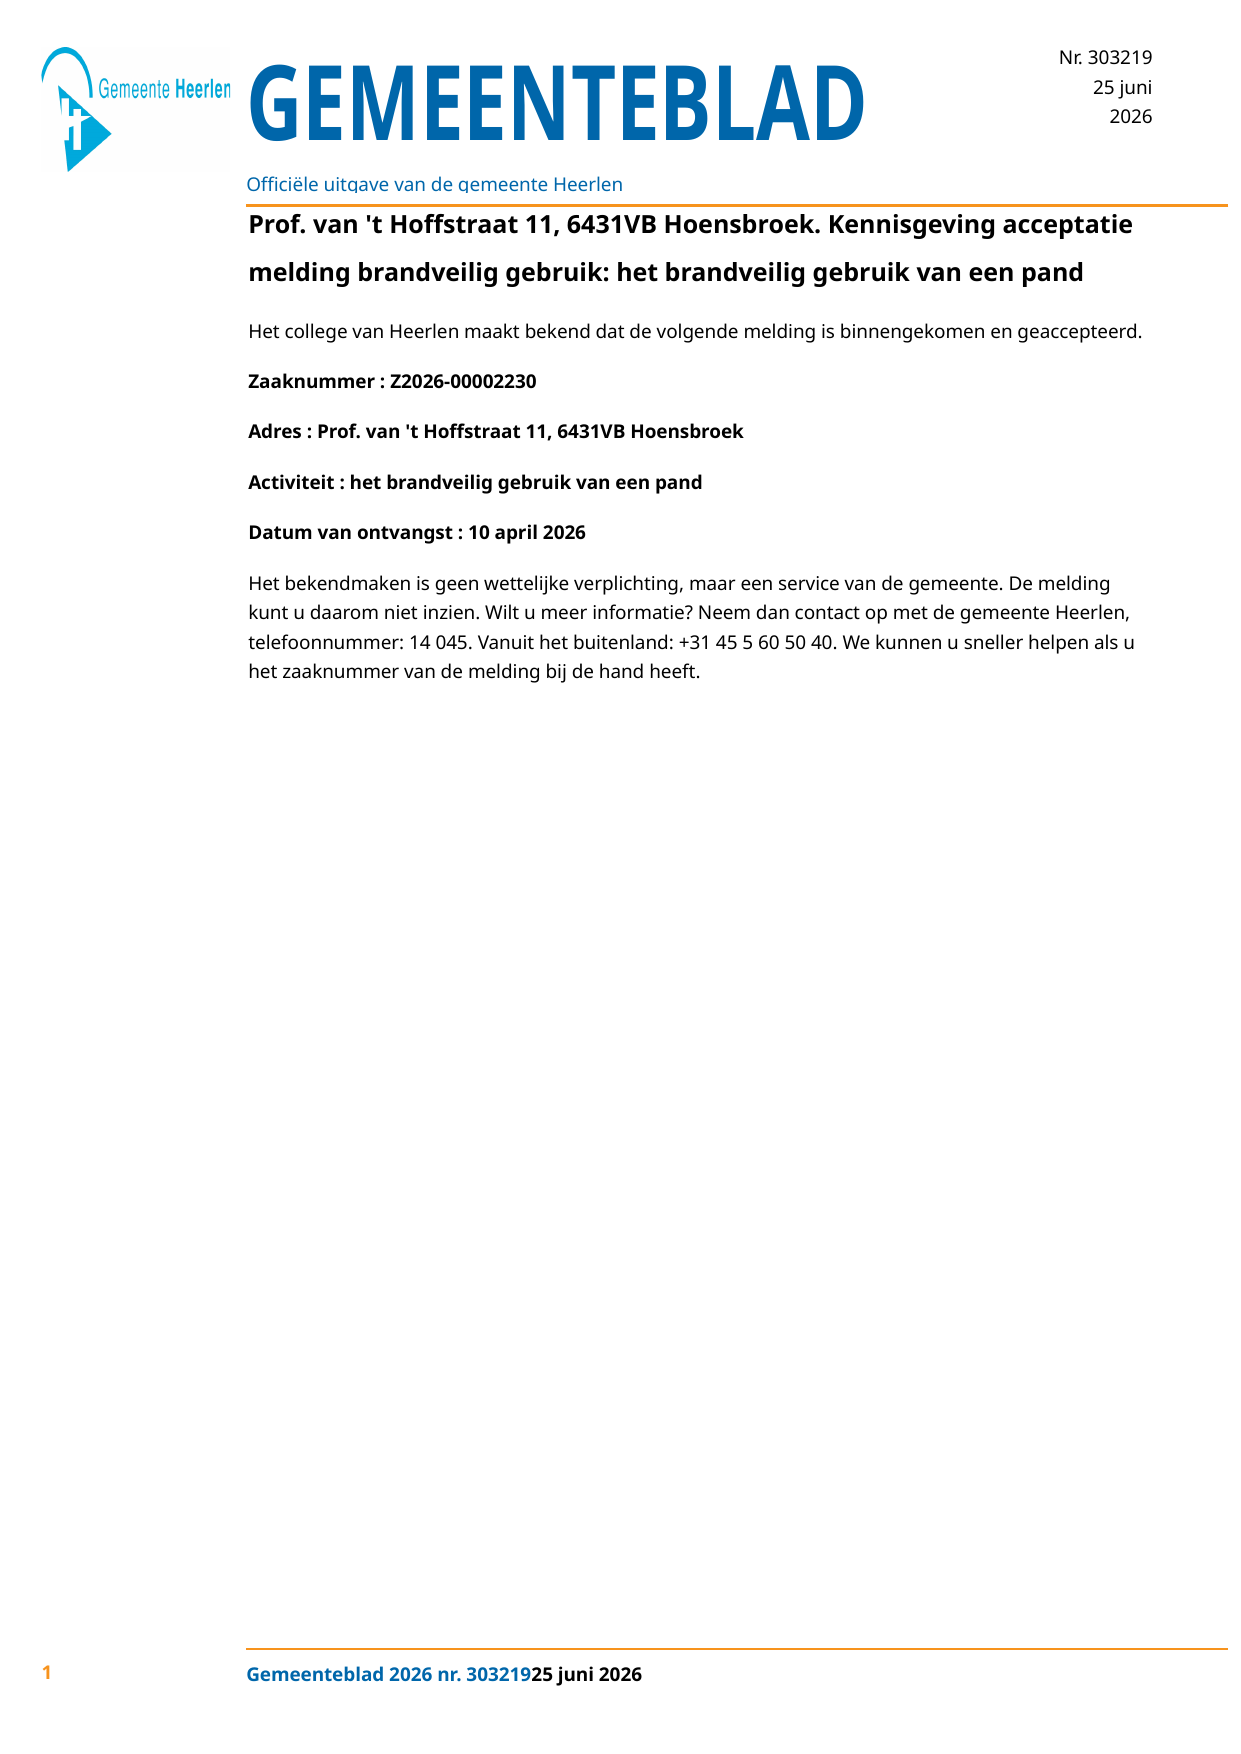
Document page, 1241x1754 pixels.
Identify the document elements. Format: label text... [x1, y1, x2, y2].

text Het college van Heerlen maakt bekend dat de volgende melding is binnengekomen en geaccepteerd. [248, 318, 1152, 344]
text Zaaknummer : Z2026-00002230 [248, 368, 1152, 394]
text Datum van ontvangst : 10 april 2026 [248, 519, 1152, 545]
picture [41, 47, 59, 70]
text Adres : Prof. van 't Hoffstraat 11, 6431VB Hoensbroek [248, 419, 1152, 444]
text Het bekendmaken is geen wettelijke verplichting, maar een service van de gemeente. De melding kunt u daarom niet inzien. Wilt u meer informatie? Neem dan contact op met de gemeente Heerlen, telefoonnummer: 14 045. Vanuit het buitenland: +31 45 5 60 50 40. We kunnen u sneller helpen als u het zaaknummer van de melding bij de hand heeft. [248, 570, 1152, 684]
text Activiteit : het brandveilig gebruik van een pand [248, 469, 1152, 495]
picture [41, 47, 231, 172]
text Prof. van 't Hoffstraat 11, 6431VB Hoensbroek. Kennisgeving acceptatie melding brandveilig gebruik: het brandveilig gebruik van een pand [248, 207, 1152, 288]
